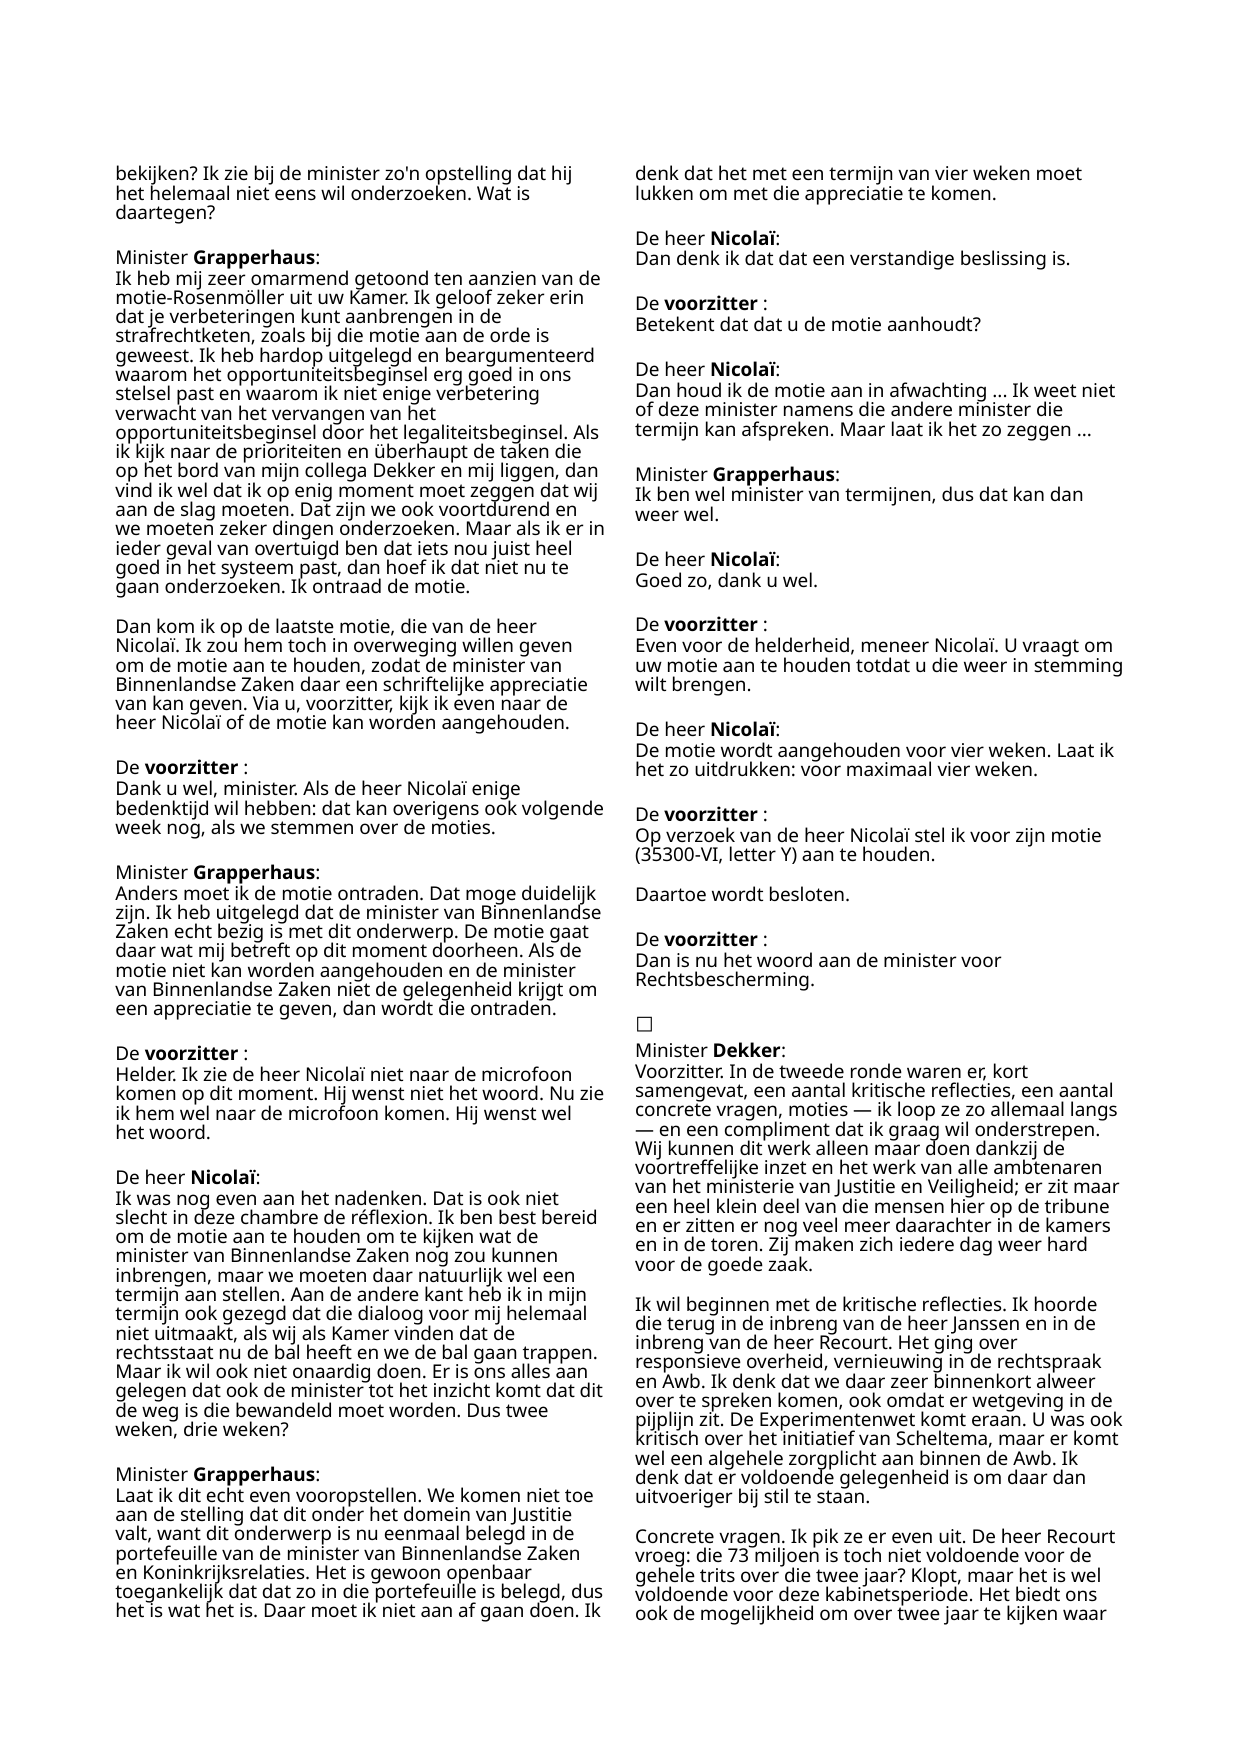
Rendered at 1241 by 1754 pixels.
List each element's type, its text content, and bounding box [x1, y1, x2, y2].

text De motie wordt aangehouden voor vier weken. Laat ik het zo uitdrukken: voor maximaal vier weken. [635, 742, 1125, 780]
text Goed zo, dank u wel. [635, 572, 1125, 591]
text Minister Grapperhaus: [635, 461, 1125, 486]
text Even voor de helderheid, meneer Nicolaï. U vraagt om uw motie aan te houden totdat u die weer in stemming wilt brengen. [635, 637, 1125, 695]
text De heer Nicolaï: [635, 356, 1125, 382]
text Minister Dekker: [635, 1037, 1125, 1063]
text De voorzitter : [635, 926, 1125, 952]
text De heer Nicolaï: [115, 1164, 605, 1190]
text Minister Grapperhaus: [115, 1461, 605, 1487]
text De heer Nicolaï: [635, 716, 1125, 742]
text Dan houd ik de motie aan in afwachting ... Ik weet niet of deze minister namens die andere minister die termijn kan afspreken. Maar laat ik het zo zeggen ... [635, 382, 1125, 440]
text Voorzitter. In de tweede ronde waren er, kort samengevat, een aantal kritische reflecties, een aantal concrete vragen, moties — ik loop ze zo allemaal langs — en een compliment dat ik graag wil onderstrepen. Wij kunnen dit werk alleen maar doen dankzij de voortreffelijke inzet en het werk van alle ambtenaren van het ministerie van Justitie en Veiligheid; er zit maar een heel klein deel van die mensen hier op de tribune en er zitten er nog veel meer daarachter in de kamers en in de toren. Zij maken zich iedere dag weer hard voor de goede zaak. [635, 1063, 1125, 1275]
text bekijken? Ik zie bij de minister zo'n opstelling dat hij het helemaal niet eens wil onderzoeken. Wat is daartegen? [115, 165, 605, 223]
text Dan is nu het woord aan de minister voor Rechtsbescherming. [635, 952, 1125, 991]
text De voorzitter : [115, 754, 605, 780]
text Helder. Ik zie de heer Nicolaï niet naar de microfoon komen op dit moment. Hij wenst niet het woord. Nu zie ik hem wel naar de microfoon komen. Hij wenst wel het woord. [115, 1066, 605, 1143]
text Minister Grapperhaus: [115, 244, 605, 270]
text Dank u wel, minister. Als de heer Nicolaï enige bedenktijd wil hebben: dat kan overigens ook volgende week nog, als we stemmen over de moties. [115, 780, 605, 838]
text ⬜ [635, 1011, 1125, 1037]
text Dan denk ik dat dat een verstandige beslissing is. [635, 250, 1125, 270]
text Minister Grapperhaus: [115, 859, 605, 884]
text Betekent dat dat u de motie aanhoudt? [635, 316, 1125, 336]
text Anders moet ik de motie ontraden. Dat moge duidelijk zijn. Ik heb uitgelegd dat de minister van Binnenlandse Zaken echt bezig is met dit onderwerp. De motie gaat daar wat mij betreft op dit moment doorheen. Als de motie niet kan worden aangehouden en de minister van Binnenlandse Zaken niet de gelegenheid krijgt om een appreciatie te geven, dan wordt die ontraden. [115, 884, 605, 1019]
text Daartoe wordt besloten. [635, 886, 1125, 905]
text Ik was nog even aan het nadenken. Dat is ook niet slecht in deze chambre de réflexion. Ik ben best bereid om de motie aan te houden om te kijken wat de minister van Binnenlandse Zaken nog zou kunnen inbrengen, maar we moeten daar natuurlijk wel een termijn aan stellen. Aan de andere kant heb ik in mijn termijn ook gezegd dat die dialoog voor mij helemaal niet uitmaakt, als wij als Kamer vinden dat de rechtsstaat nu de bal heeft en we de bal gaan trappen. Maar ik wil ook niet onaardig doen. Er is ons alles aan gelegen dat ook de minister tot het inzicht komt dat dit de weg is die bewandeld moet worden. Dus twee weken, drie weken? [115, 1190, 605, 1440]
text denk dat het met een termijn van vier weken moet lukken om met die appreciatie te komen. [635, 165, 1125, 204]
text Ik heb mij zeer omarmend getoond ten aanzien van de motie-Rosenmöller uit uw Kamer. Ik geloof zeker erin dat je verbeteringen kunt aanbrengen in de strafrechtketen, zoals bij die motie aan de orde is geweest. Ik heb hardop uitgelegd en beargumenteerd waarom het opportuniteitsbeginsel erg goed in ons stelsel past en waarom ik niet enige verbetering verwacht van het vervangen van het opportuniteitsbeginsel door het legaliteitsbeginsel. Als ik kijk naar de prioriteiten en überhaupt de taken die op het bord van mijn collega Dekker en mij liggen, dan vind ik wel dat ik op enig moment moet zeggen dat wij aan de slag moeten. Dat zijn we ook voortdurend en we moeten zeker dingen onderzoeken. Maar als ik er in ieder geval van overtuigd ben dat iets nou juist heel goed in het systeem past, dan hoef ik dat niet nu te gaan onderzoeken. Ik ontraad de motie. [115, 270, 605, 597]
text Ik wil beginnen met de kritische reflecties. Ik hoorde die terug in de inbreng van de heer Janssen en in de inbreng van de heer Recourt. Het ging over responsieve overheid, vernieuwing in de rechtspraak en Awb. Ik denk dat we daar zeer binnenkort alweer over te spreken komen, ook omdat er wetgeving in de pijplijn zit. De Experimentenwet komt eraan. U was ook kritisch over het initiatief van Scheltema, maar er komt wel een algehele zorgplicht aan binnen de Awb. Ik denk dat er voldoende gelegenheid is om daar dan uitvoeriger bij stil te staan. [635, 1296, 1125, 1507]
text De heer Nicolaï: [635, 546, 1125, 572]
text De voorzitter : [635, 801, 1125, 827]
text Op verzoek van de heer Nicolaï stel ik voor zijn motie (35300-VI, letter Y) aan te houden. [635, 827, 1125, 865]
text De voorzitter : [635, 291, 1125, 316]
text De voorzitter : [115, 1040, 605, 1066]
text Dan kom ik op de laatste motie, die van de heer Nicolaï. Ik zou hem toch in overweging willen geven om de motie aan te houden, zodat de minister van Binnenlandse Zaken daar een schriftelijke appreciatie van kan geven. Via u, voorzitter, kijk ik even naar de heer Nicolaï of de motie kan worden aangehouden. [115, 618, 605, 734]
text Ik ben wel minister van termijnen, dus dat kan dan weer wel. [635, 486, 1125, 525]
text Concrete vragen. Ik pik ze er even uit. De heer Recourt vroeg: die 73 miljoen is toch niet voldoende voor de gehele trits over die twee jaar? Klopt, maar het is wel voldoende voor deze kabinetsperiode. Het biedt ons ook de mogelijkheid om over twee jaar te kijken waar [635, 1528, 1125, 1624]
text De heer Nicolaï: [635, 225, 1125, 250]
text Laat ik dit echt even vooropstellen. We komen niet toe aan de stelling dat dit onder het domein van Justitie valt, want dit onderwerp is nu eenmaal belegd in de portefeuille van de minister van Binnenlandse Zaken en Koninkrijksrelaties. Het is gewoon openbaar toegankelijk dat dat zo in die portefeuille is belegd, dus het is wat het is. Daar moet ik niet aan af gaan doen. Ik [115, 1487, 605, 1622]
text De voorzitter : [635, 612, 1125, 637]
